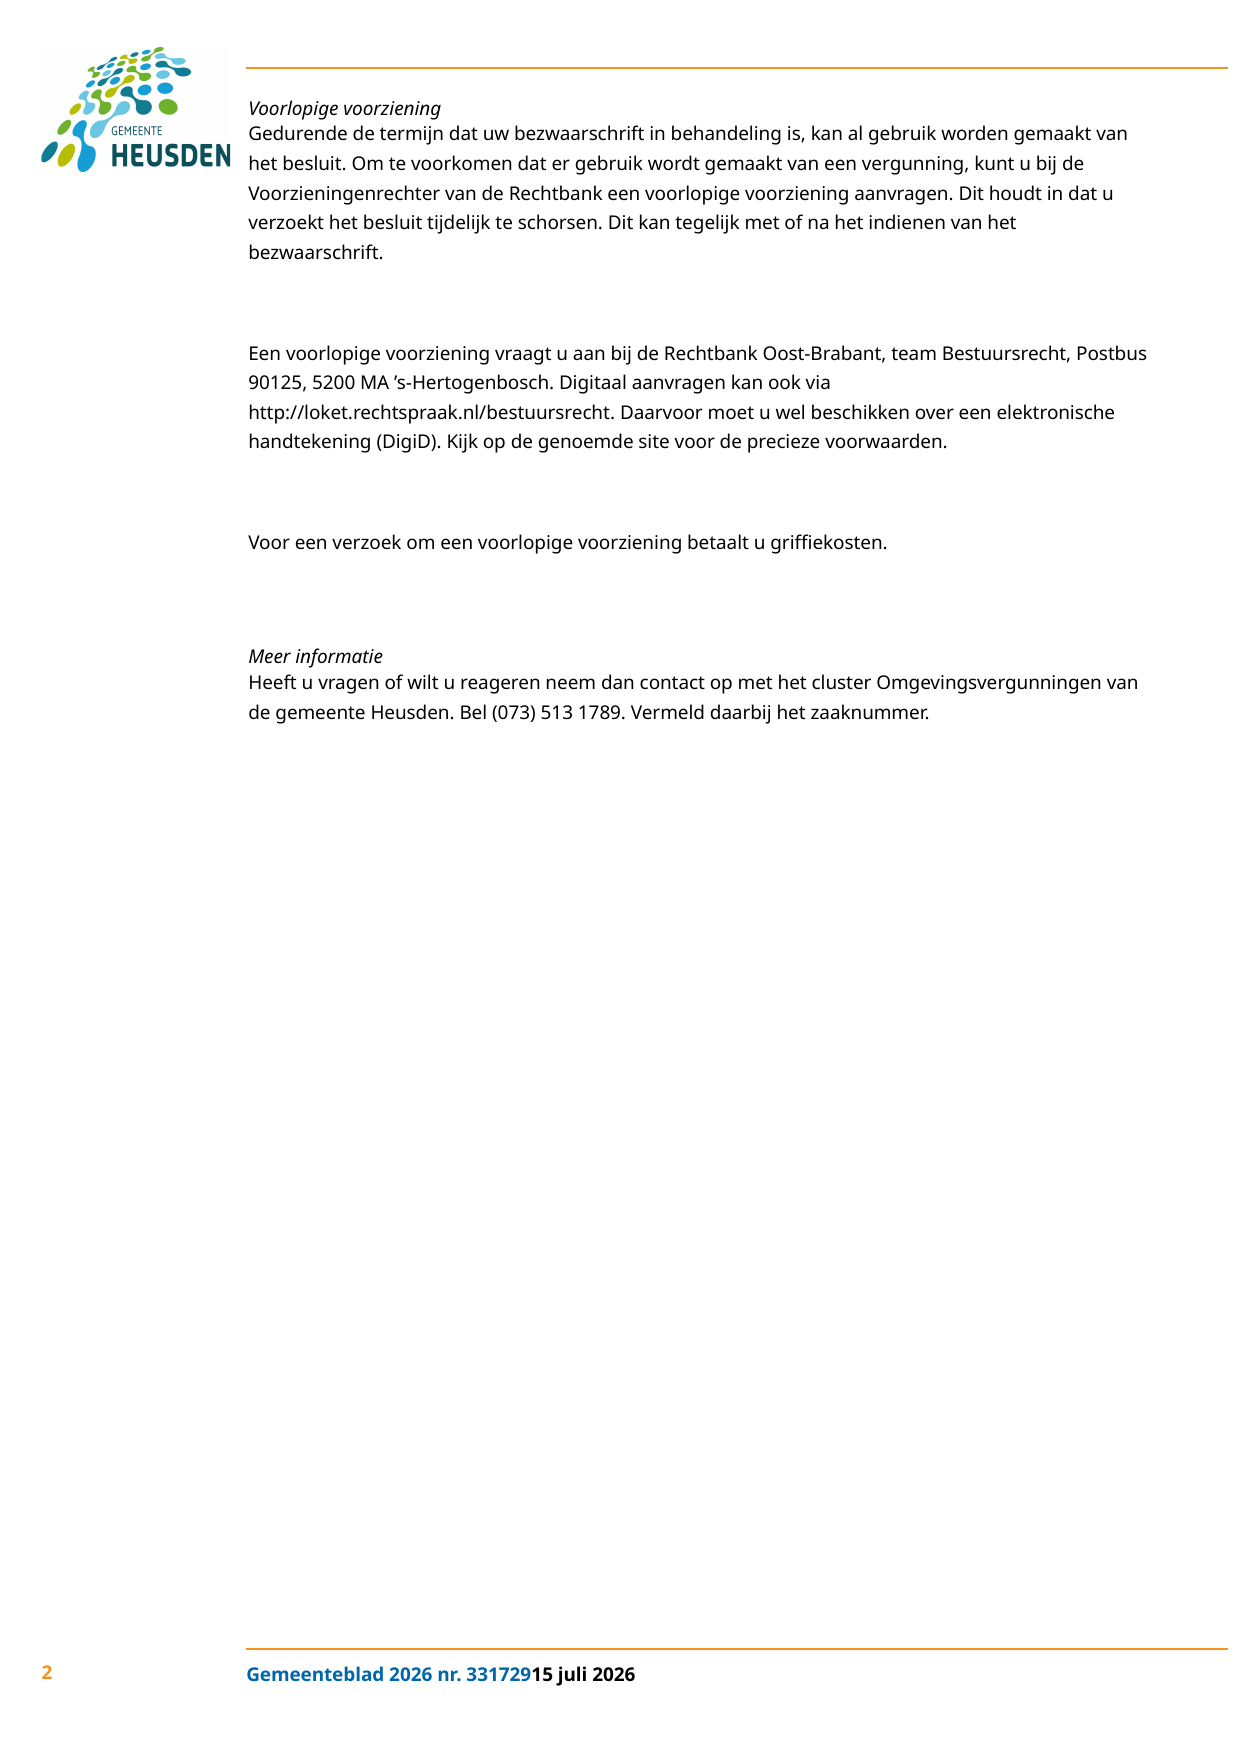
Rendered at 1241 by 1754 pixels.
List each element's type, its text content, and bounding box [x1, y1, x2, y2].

text Voor een verzoek om een voorlopige voorziening betaalt u griffiekosten. [248, 529, 1152, 555]
text Een voorlopige voorziening vraagt u aan bij de Rechtbank Oost-Brabant, team Bestuursrecht, Postbus 90125, 5200 MA ’s-Hertogenbosch. Digitaal aanvragen kan ook via http://loket.rechtspraak.nl/bestuursrecht. Daarvoor moet u wel beschikken over een elektronische handtekening (DigiD). Kijk op de genoemde site voor de precieze voorwaarden. [248, 340, 1152, 454]
text Voorlopige voorziening [248, 95, 1152, 121]
picture [41, 47, 231, 172]
text Gedurende de termijn dat uw bezwaarschrift in behandeling is, kan al gebruik worden gemaakt van het besluit. Om te voorkomen dat er gebruik wordt gemaakt van een vergunning, kunt u bij de Voorzieningenrechter van de Rechtbank een voorlopige voorziening aanvragen. Dit houdt in dat u verzoekt het besluit tijdelijk te schorsen. Dit kan tegelijk met of na het indienen van het bezwaarschrift. [248, 121, 1152, 264]
text Meer informatie [248, 644, 1152, 669]
text Heeft u vragen of wilt u reageren neem dan contact op met het cluster Omgevingsvergunningen van de gemeente Heusden. Bel (073) 513 1789. Vermeld daarbij het zaaknummer. [248, 669, 1152, 725]
